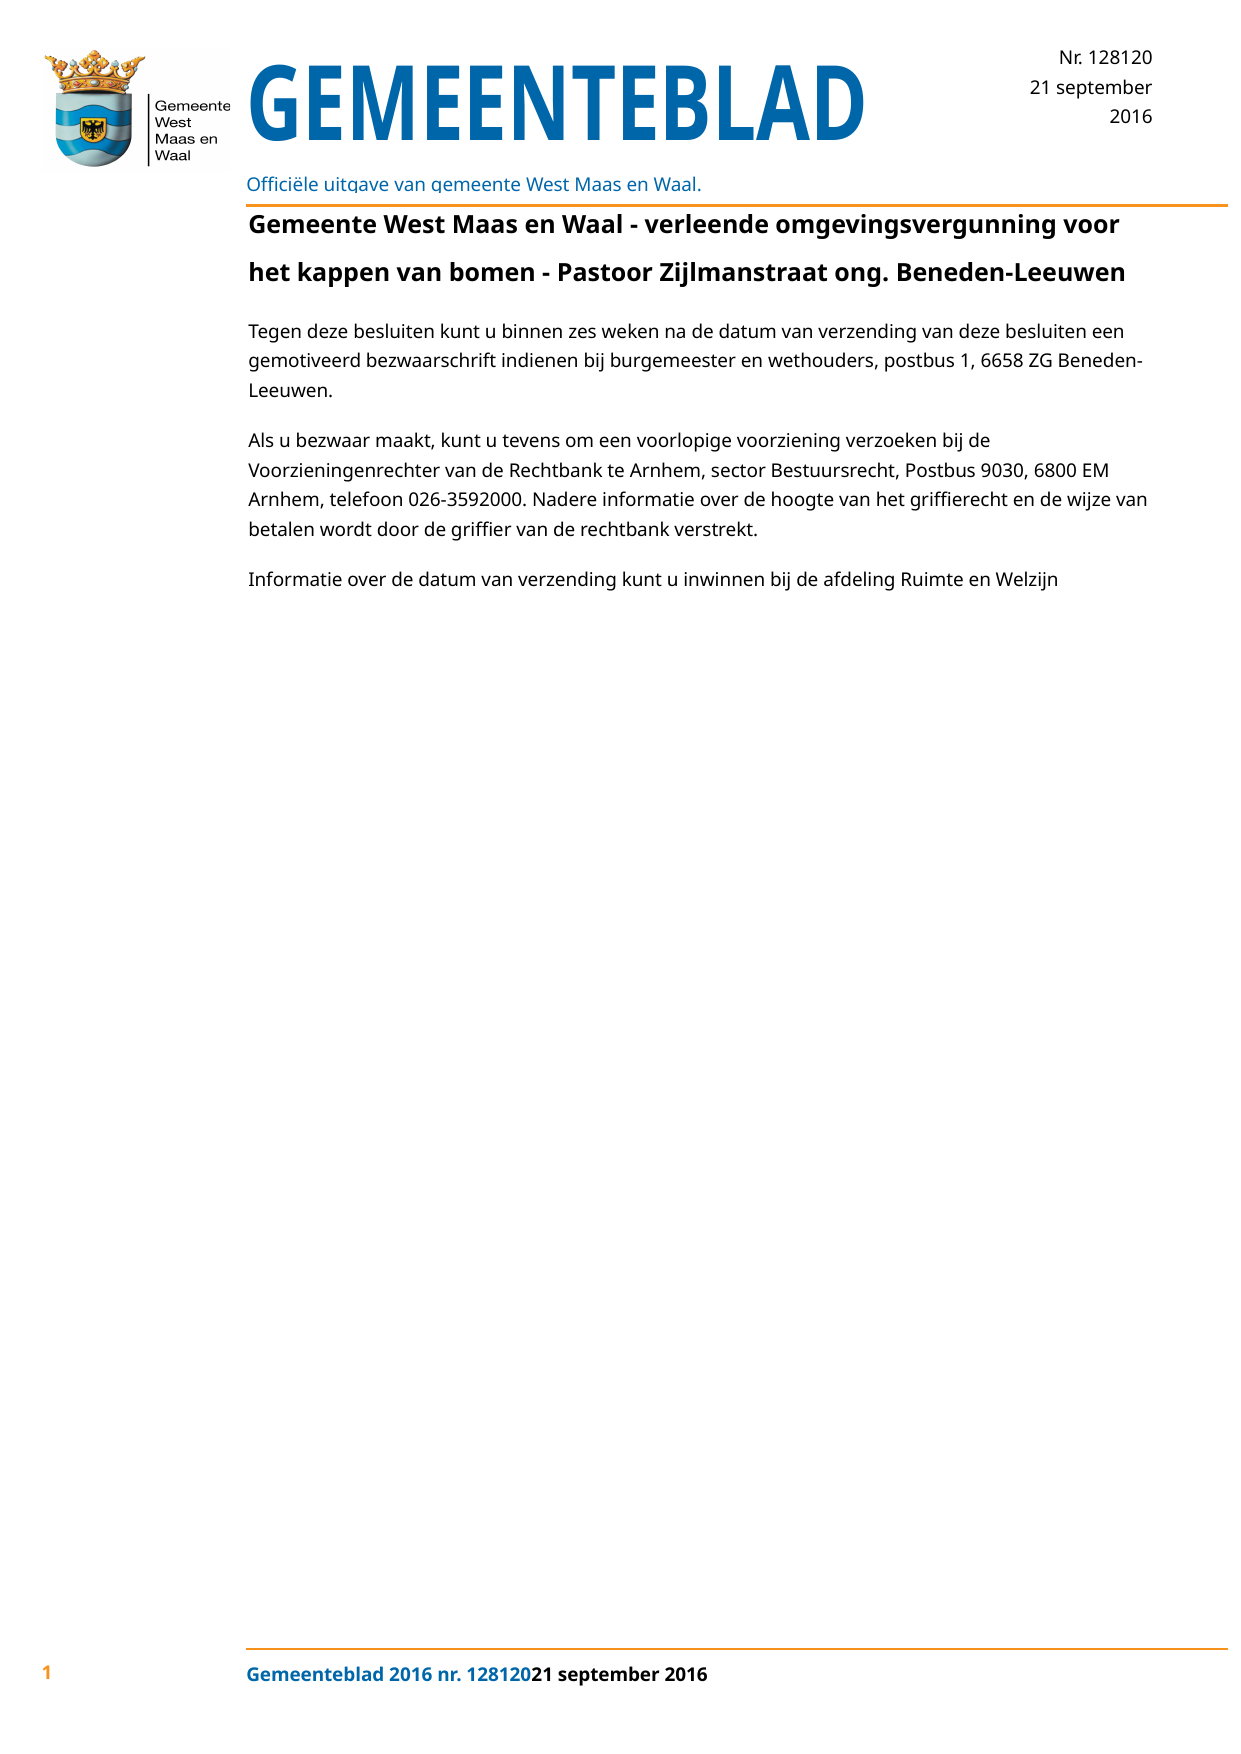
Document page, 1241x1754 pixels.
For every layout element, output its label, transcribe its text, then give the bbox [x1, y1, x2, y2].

picture [41, 47, 231, 172]
text Als u bezwaar maakt, kunt u tevens om een voorlopige voorziening verzoeken bij de Voorzieningenrechter van de Rechtbank te Arnhem, sector Bestuursrecht, Postbus 9030, 6800 EM Arnhem, telefoon 026-3592000. Nadere informatie over de hoogte van het griffierecht en de wijze van betalen wordt door de griffier van de rechtbank verstrekt. [248, 427, 1152, 542]
text Informatie over de datum van verzending kunt u inwinnen bij de afdeling Ruimte en Welzijn [248, 567, 1152, 592]
text Tegen deze besluiten kunt u binnen zes weken na de datum van verzending van deze besluiten een gemotiveerd bezwaarschrift indienen bij burgemeester en wethouders, postbus 1, 6658 ZG Beneden-Leeuwen. [248, 318, 1152, 403]
text Gemeente West Maas en Waal - verleende omgevingsvergunning voor het kappen van bomen - Pastoor Zijlmanstraat ong. Beneden-Leeuwen [248, 207, 1152, 288]
